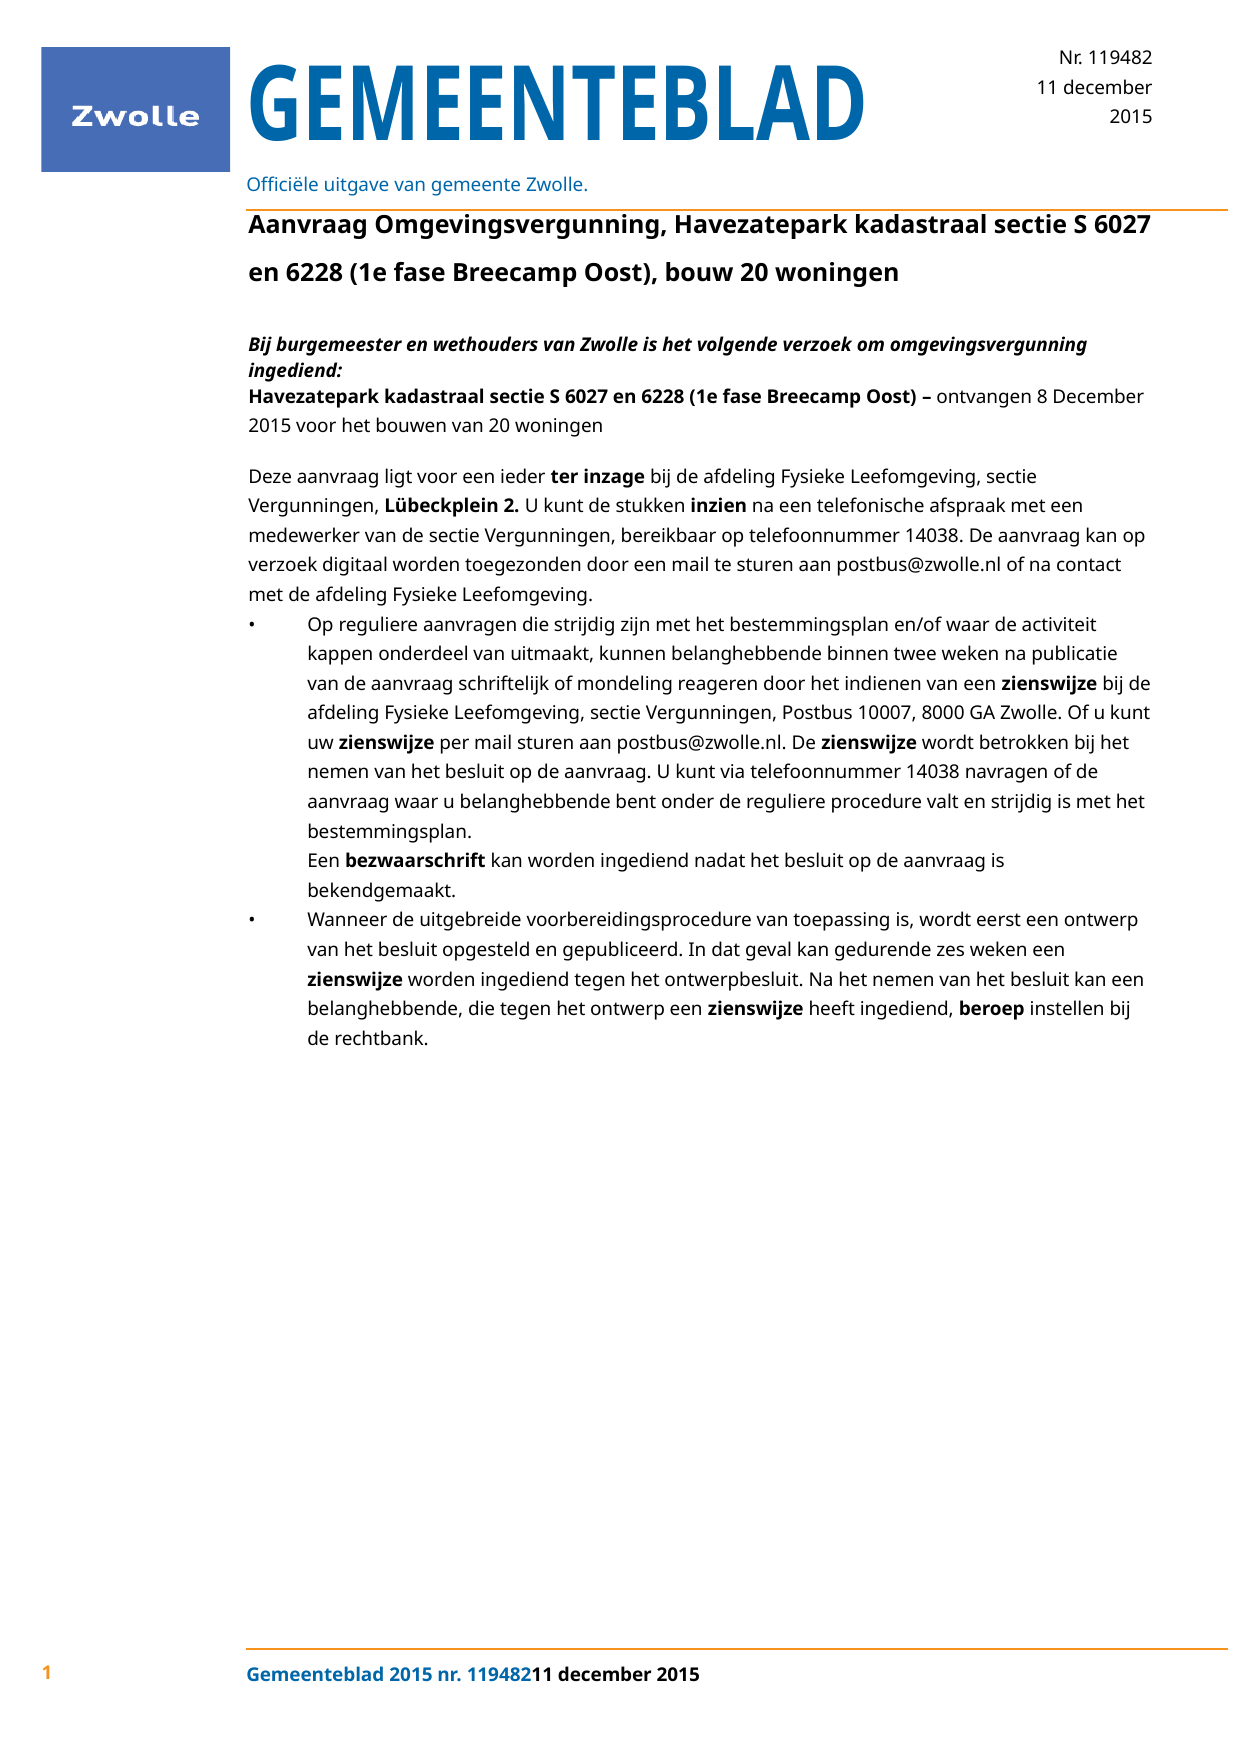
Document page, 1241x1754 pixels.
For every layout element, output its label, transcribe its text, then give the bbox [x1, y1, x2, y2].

list Een bezwaarschrift kan worden ingediend nadat het besluit op de aanvraag is bekendgemaakt. [248, 847, 1152, 903]
text Havezatepark kadastraal sectie S 6027 en 6228 (1e fase Breecamp Oost) – ontvangen 8 December 2015 voor het bouwen van 20 woningen [248, 383, 1152, 438]
list Op reguliere aanvragen die strijdig zijn met het bestemmingsplan en/of waar de activiteit kappen onderdeel van uitmaakt, kunnen belanghebbende binnen twee weken na publicatie van de aanvraag schriftelijk of mondeling reageren door het indienen van een zienswijze bij de afdeling Fysieke Leefomgeving, sectie Vergunningen, Postbus 10007, 8000 GA Zwolle. Of u kunt uw zienswijze per mail sturen aan postbus@zwolle.nl. De zienswijze wordt betrokken bij het nemen van het besluit op de aanvraag. U kunt via telefoonnummer 14038 navragen of de aanvraag waar u belanghebbende bent onder de reguliere procedure valt en strijdig is met het bestemmingsplan. [248, 611, 1152, 844]
list Wanneer de uitgebreide voorbereidingsprocedure van toepassing is, wordt eerst een ontwerp van het besluit opgesteld en gepubliceerd. In dat geval kan gedurende zes weken een zienswijze worden ingediend tegen het ontwerpbesluit. Na het nemen van het besluit kan een belanghebbende, die tegen het ontwerp een zienswijze heeft ingediend, beroep instellen bij de rechtbank. [248, 907, 1152, 1051]
text Aanvraag Omgevingsvergunning, Havezatepark kadastraal sectie S 6027 en 6228 (1e fase Breecamp Oost), bouw 20 woningen [248, 211, 1152, 288]
text Deze aanvraag ligt voor een ieder ter inzage bij de afdeling Fysieke Leefomgeving, sectie Vergunningen, Lübeckplein 2. U kunt de stukken inzien na een telefonische afspraak met een medewerker van de sectie Vergunningen, bereikbaar op telefoonnummer 14038. De aanvraag kan op verzoek digitaal worden toegezonden door een mail te sturen aan postbus@zwolle.nl of na contact met de afdeling Fysieke Leefomgeving. [248, 463, 1152, 607]
text Bij burgemeester en wethouders van Zwolle is het volgende verzoek om omgevingsvergunning ingediend: [248, 331, 1152, 383]
picture [41, 47, 231, 172]
